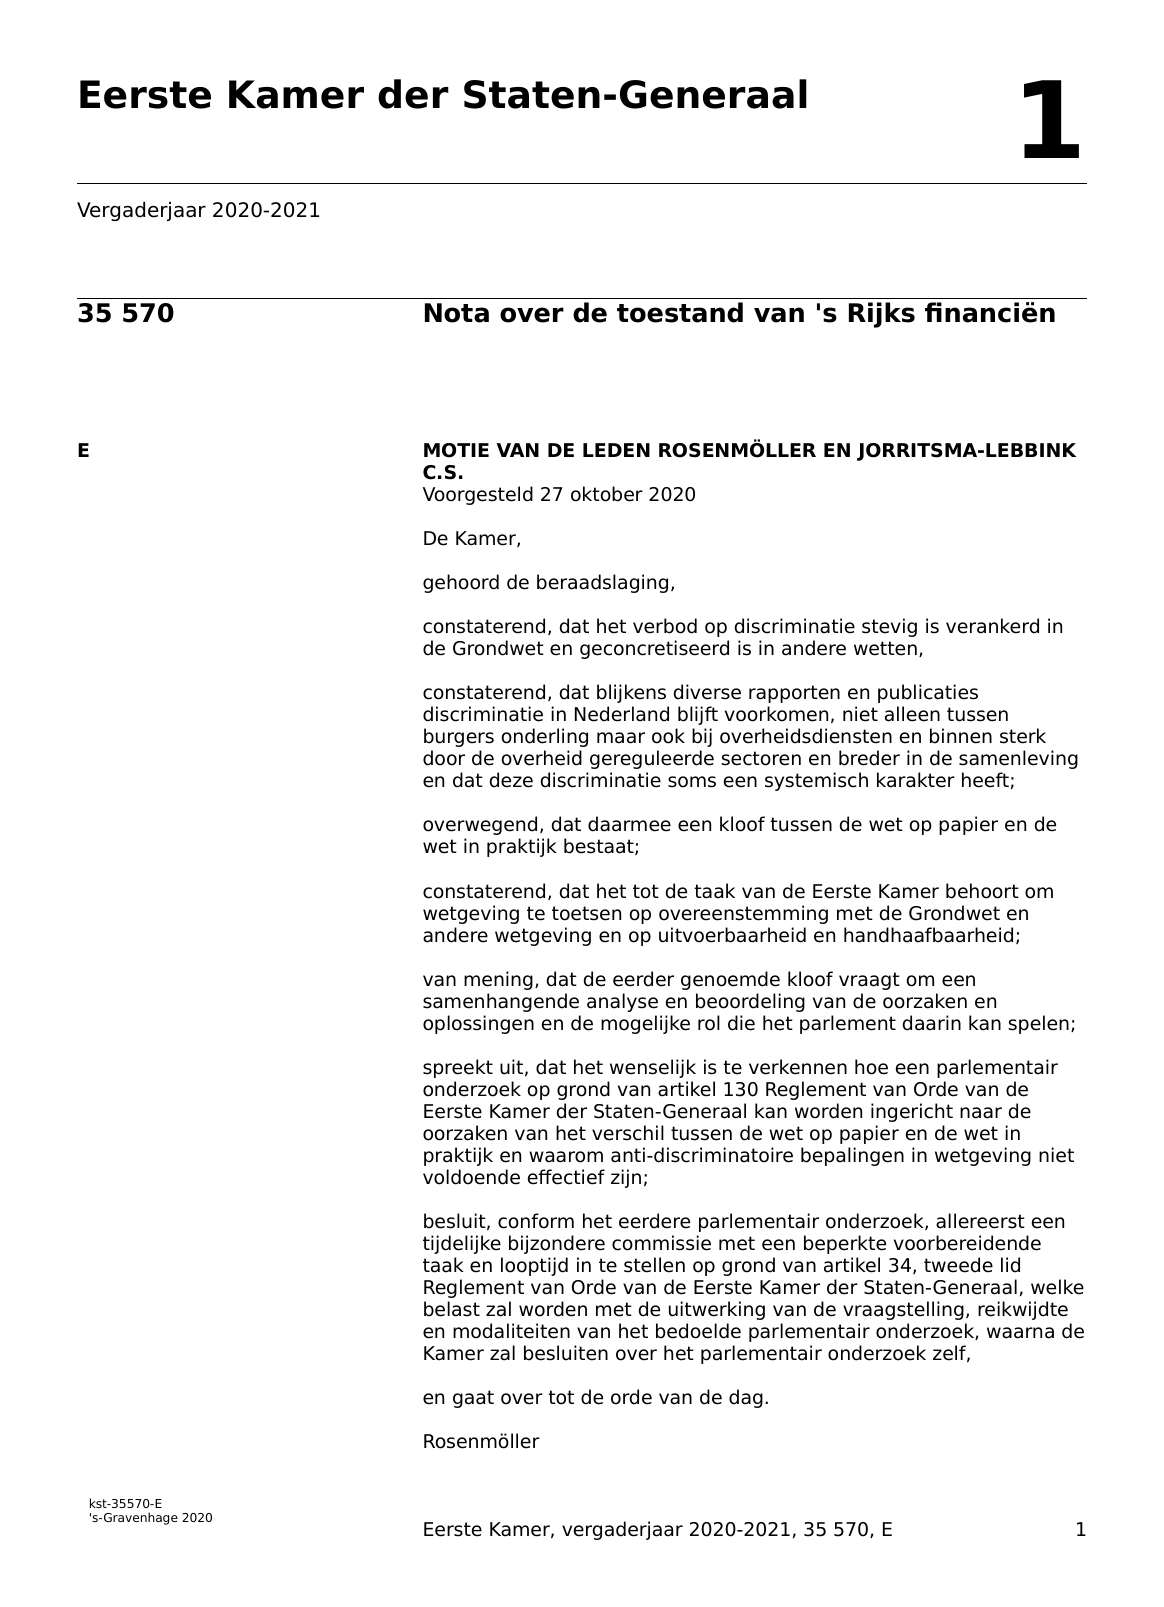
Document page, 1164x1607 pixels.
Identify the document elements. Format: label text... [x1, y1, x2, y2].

text overwegend, dat daarmee een kloof tussen de wet op papier en de wet in praktijk bestaat; [422, 814, 1087, 858]
text constaterend, dat het verbod op discriminatie stevig is verankerd in de Grondwet en geconcretiseerd is in andere wetten, [422, 616, 1087, 660]
subtitle 35 570 Nota over de toestand van 's Rijks financiën [77, 299, 1087, 329]
table_header Eerste Kamer der Staten-Generaal [77, 59, 886, 183]
text besluit, conform het eerdere parlementair onderzoek, allereerst een tijdelijke bijzondere commissie met een beperkte voorbereidende taak en looptijd in te stellen op grond van artikel 34, tweede lid Reglement van Orde van de Eerste Kamer der Staten-Generaal, welke belast zal worden met de uitwerking van de vraagstelling, reikwijdte en modaliteiten van het bedoelde parlementair onderzoek, waarna de Kamer zal besluiten over het parlementair onderzoek zelf, [422, 1211, 1087, 1365]
text kst-35570-E [88, 1497, 323, 1511]
text van mening, dat de eerder genoemde kloof vraagt om een samenhangende analyse en beoordeling van de oorzaken en oplossingen en de mogelijke rol die het parlement daarin kan spelen; [422, 969, 1087, 1034]
text 's-Gravenhage 2020 [88, 1511, 323, 1525]
table_header 1 [886, 59, 1087, 183]
text Voorgesteld 27 oktober 2020 [422, 484, 1087, 506]
text spreekt uit, dat het wenselijk is te verkennen hoe een parlementair onderzoek op grond van artikel 130 Reglement van Orde van de Eerste Kamer der Staten-Generaal kan worden ingericht naar de oorzaken van het verschil tussen de wet op papier en de wet in praktijk en waarom anti-discriminatoire bepalingen in wetgeving niet voldoende effectief zijn; [422, 1057, 1087, 1189]
table_cell Vergaderjaar 2020-2021 [77, 184, 1087, 298]
text De Kamer, [422, 528, 1087, 550]
text constaterend, dat blijkens diverse rapporten en publicaties discriminatie in Nederland blijft voorkomen, niet alleen tussen burgers onderling maar ook bij overheidsdiensten en binnen sterk door de overheid gereguleerde sectoren en breder in de samenleving en dat deze discriminatie soms een systemisch karakter heeft; [422, 682, 1087, 792]
text en gaat over tot de orde van de dag. [422, 1387, 1087, 1409]
subtitle E MOTIE VAN DE LEDEN ROSENMÖLLER EN JORRITSMA-LEBBINK C.S. [77, 440, 1087, 484]
text gehoord de beraadslaging, [422, 572, 1087, 594]
text Rosenmöller [422, 1431, 1087, 1453]
text constaterend, dat het tot de taak van de Eerste Kamer behoort om wetgeving te toetsen op overeenstemming met de Grondwet en andere wetgeving en op uitvoerbaarheid en handhaafbaarheid; [422, 881, 1087, 946]
